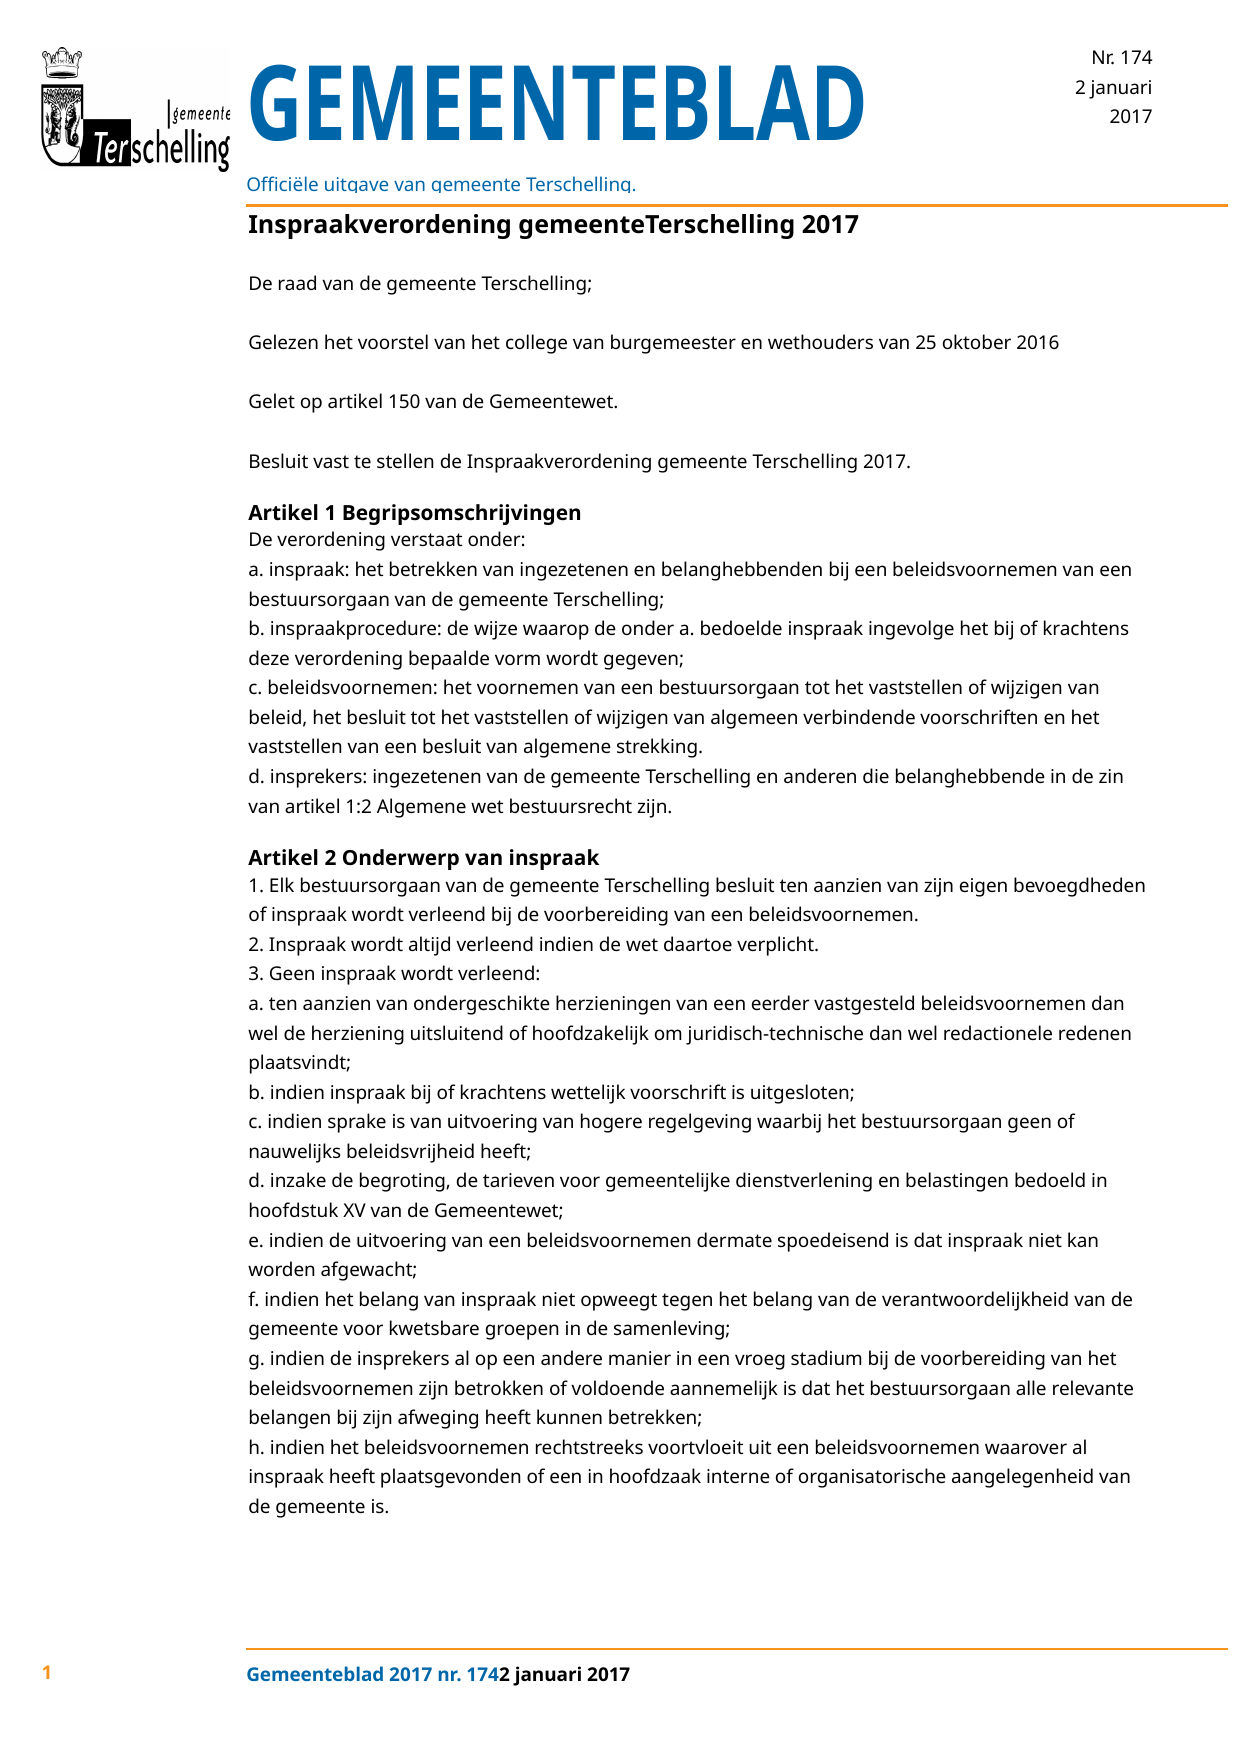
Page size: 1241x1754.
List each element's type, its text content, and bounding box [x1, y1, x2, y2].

text e. indien de uitvoering van een beleidsvoornemen dermate spoedeisend is dat inspraak niet kan worden afgewacht; [248, 1227, 1152, 1282]
text a. ten aanzien van ondergeschikte herzieningen van een eerder vastgesteld beleidsvoornemen dan wel de herziening uitsluitend of hoofdzakelijk om juridisch-technische dan wel redactionele redenen plaatsvindt; [248, 990, 1152, 1075]
text f. indien het belang van inspraak niet opweegt tegen het belang van de verantwoordelijkheid van de gemeente voor kwetsbare groepen in de samenleving; [248, 1286, 1152, 1341]
picture [41, 47, 231, 172]
text c. indien sprake is van uitvoering van hogere regelgeving waarbij het bestuursorgaan geen of nauwelijks beleidsvrijheid heeft; [248, 1108, 1152, 1164]
text Inspraakverordening gemeenteTerschelling 2017 [248, 207, 1152, 241]
text 2. Inspraak wordt altijd verleend indien de wet daartoe verplicht. [248, 931, 1152, 957]
text Gelet op artikel 150 van de Gemeentewet. [248, 389, 1152, 414]
text b. inspraakprocedure: de wijze waarop de onder a. bedoelde inspraak ingevolge het bij of krachtens deze verordening bepaalde vorm wordt gegeven; [248, 615, 1152, 671]
text c. beleidsvoornemen: het voornemen van een bestuursorgaan tot het vaststellen of wijzigen van beleid, het besluit tot het vaststellen of wijzigen van algemeen verbindende voorschriften en het vaststellen van een besluit van algemene strekking. [248, 674, 1152, 759]
text Artikel 2 Onderwerp van inspraak [248, 843, 1152, 872]
text Besluit vast te stellen de Inspraakverordening gemeente Terschelling 2017. [248, 448, 1152, 473]
text h. indien het beleidsvoornemen rechtstreeks voortvloeit uit een beleidsvoornemen waarover al inspraak heeft plaatsgevonden of een in hoofdzaak interne of organisatorische aangelegenheid van de gemeente is. [248, 1434, 1152, 1519]
text 1. Elk bestuursorgaan van de gemeente Terschelling besluit ten aanzien van zijn eigen bevoegdheden of inspraak wordt verleend bij de voorbereiding van een beleidsvoornemen. [248, 872, 1152, 927]
text d. insprekers: ingezetenen van de gemeente Terschelling en anderen die belanghebbende in de zin van artikel 1:2 Algemene wet bestuursrecht zijn. [248, 763, 1152, 819]
text g. indien de insprekers al op een andere manier in een vroeg stadium bij de voorbereiding van het beleidsvoornemen zijn betrokken of voldoende aannemelijk is dat het bestuursorgaan alle relevante belangen bij zijn afweging heeft kunnen betrekken; [248, 1345, 1152, 1430]
text b. indien inspraak bij of krachtens wettelijk voorschrift is uitgesloten; [248, 1079, 1152, 1104]
text De verordening verstaat onder: [248, 527, 1152, 552]
text 3. Geen inspraak wordt verleend: [248, 961, 1152, 986]
text Artikel 1 Begripsomschrijvingen [248, 498, 1152, 527]
text Gelezen het voorstel van het college van burgemeester en wethouders van 25 oktober 2016 [248, 329, 1152, 355]
text De raad van de gemeente Terschelling; [248, 270, 1152, 296]
text a. inspraak: het betrekken van ingezetenen en belanghebbenden bij een beleidsvoornemen van een bestuursorgaan van de gemeente Terschelling; [248, 556, 1152, 612]
text d. inzake de begroting, de tarieven voor gemeentelijke dienstverlening en belastingen bedoeld in hoofdstuk XV van de Gemeentewet; [248, 1168, 1152, 1223]
